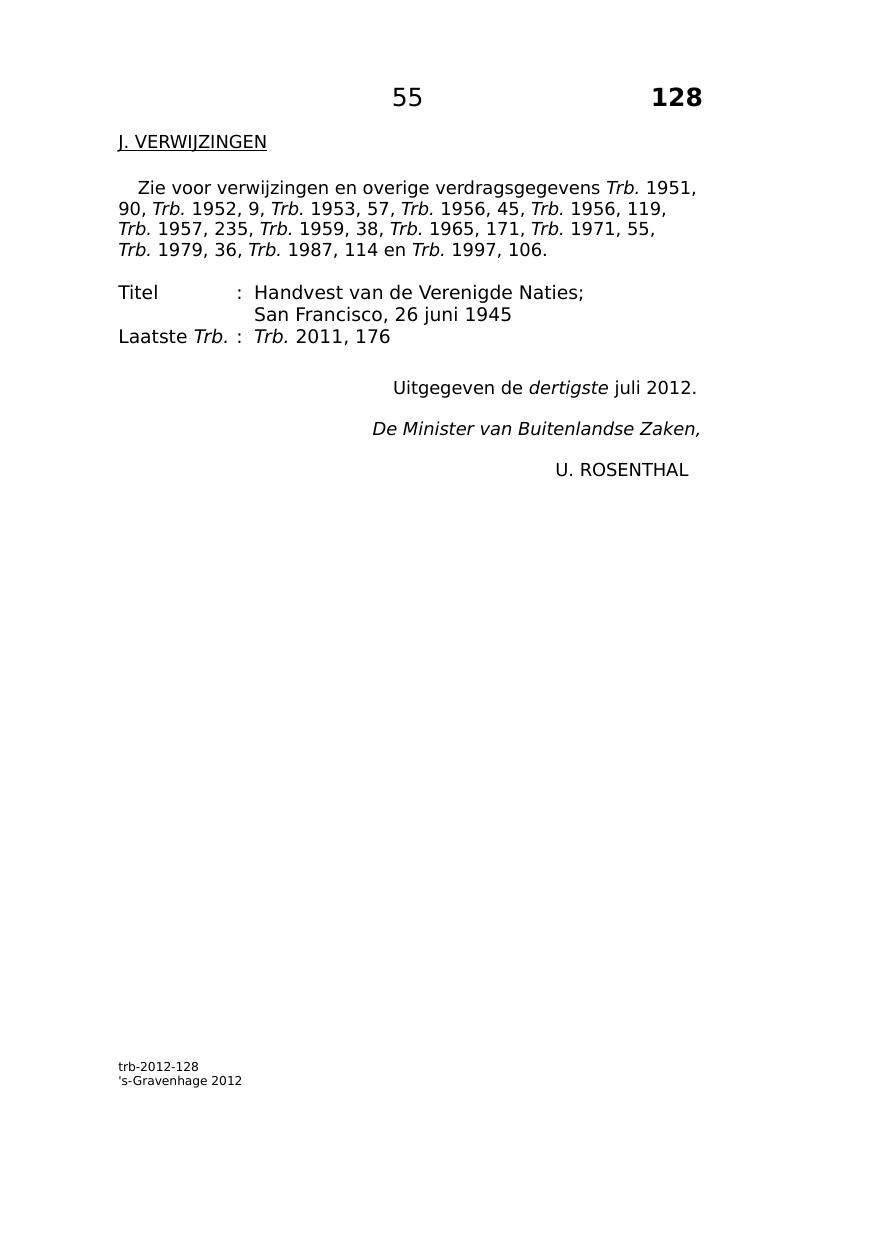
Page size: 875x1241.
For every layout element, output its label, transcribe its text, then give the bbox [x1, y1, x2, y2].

table_cell Trb. 2011, 176 [254, 326, 703, 348]
table_header Titel [118, 283, 236, 326]
table_cell : [236, 326, 254, 348]
text De Minister van Buitenlandse Zaken, U. ROSENTHAL [118, 419, 703, 481]
text Zie voor verwijzingen en overige verdragsgegevens Trb. 1951, 90, Trb. 1952, 9, Trb. 1953, 57, Trb. 1956, 45, Trb. 1956, 119, Trb. 1957, 235, Trb. 1959, 38, Trb. 1965, 171, Trb. 1971, 55, Trb. 1979, 36, Trb. 1987, 114 en Trb. 1997, 106. [118, 178, 703, 261]
table_cell Laatste Trb. [118, 326, 236, 348]
text trb-2012-128 [118, 1060, 352, 1074]
subtitle J. VERWIJZINGEN [118, 132, 703, 153]
table_header Handvest van de Verenigde Naties; San Francisco, 26 juni 1945 [254, 283, 703, 326]
text Uitgegeven de dertigste juli 2012. [118, 378, 703, 399]
table_header : [236, 283, 254, 326]
text 's-Gravenhage 2012 [118, 1074, 352, 1088]
